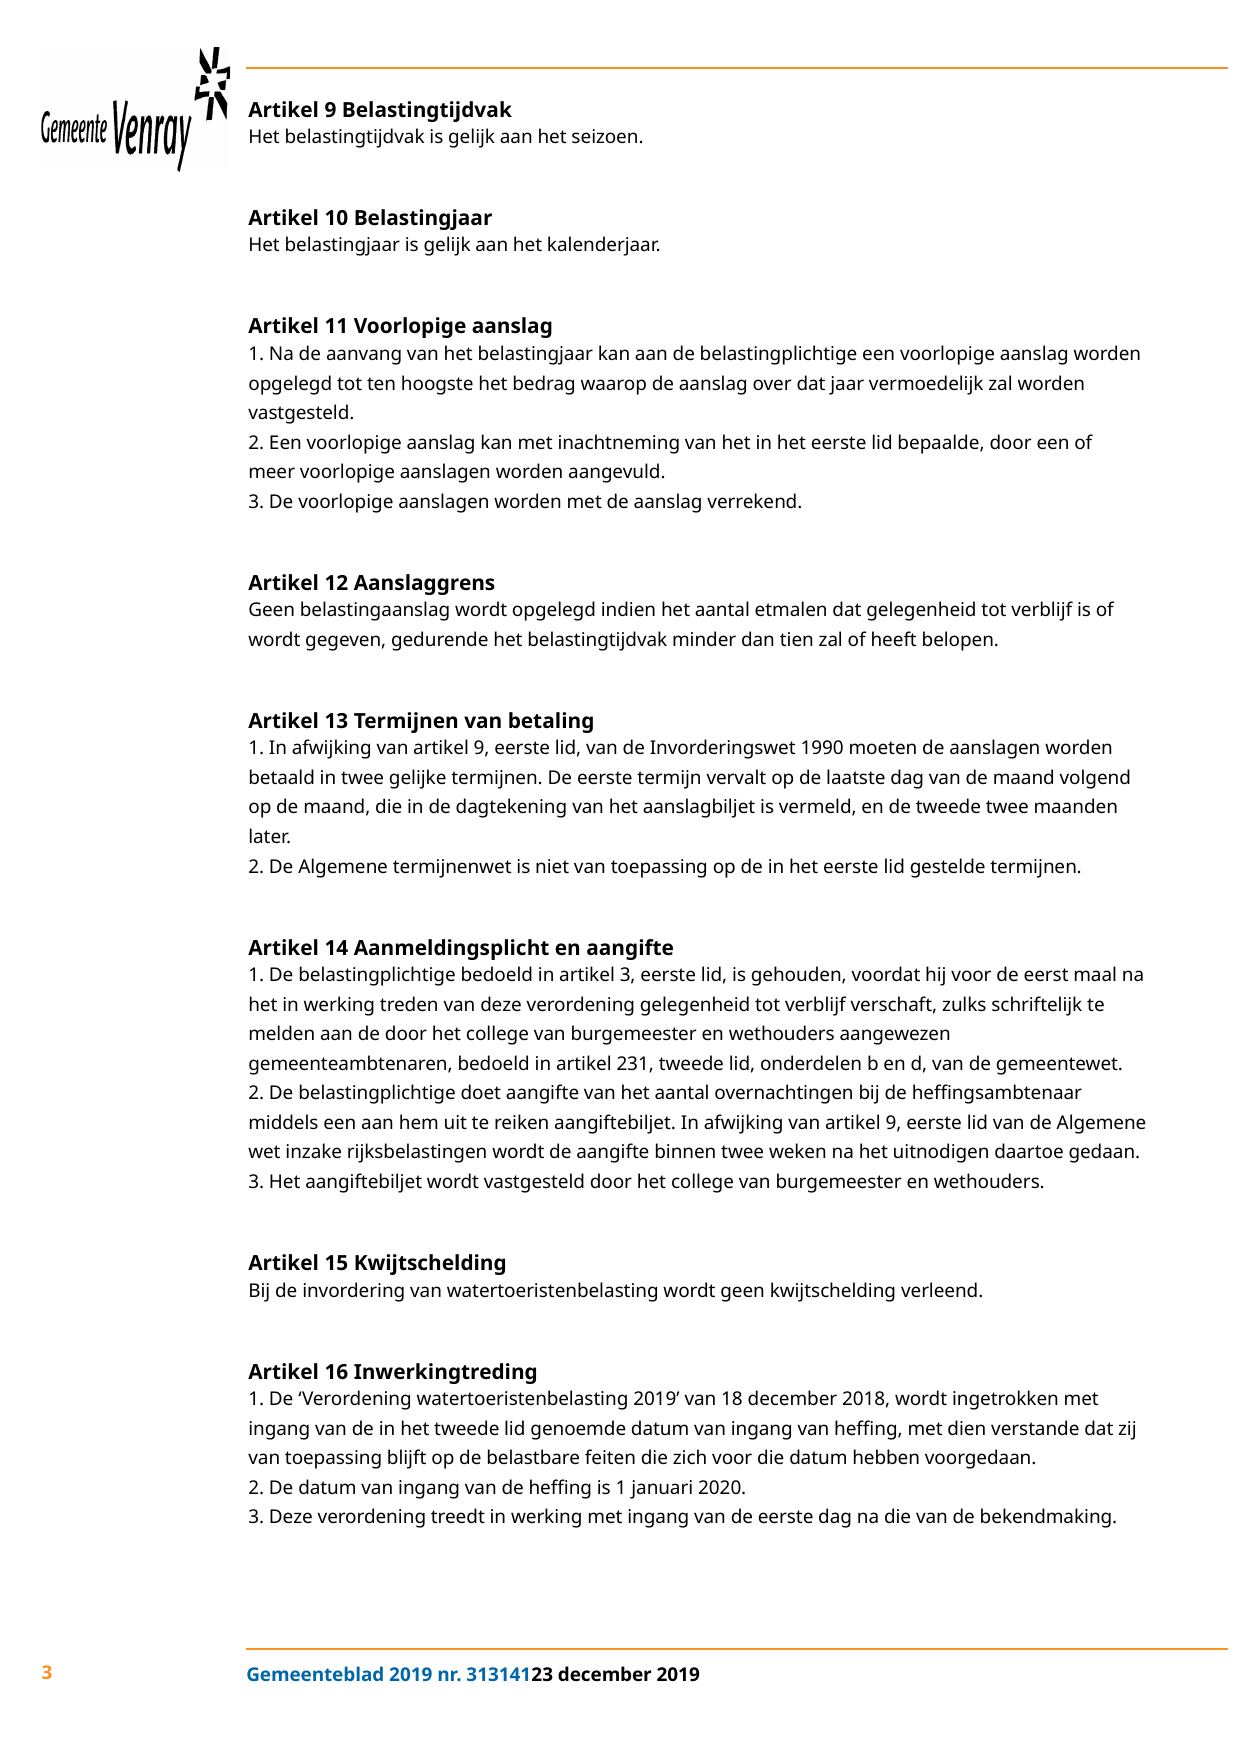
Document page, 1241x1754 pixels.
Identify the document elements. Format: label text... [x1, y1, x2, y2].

text Het belastingjaar is gelijk aan het kalenderjaar. [248, 232, 1152, 257]
text Artikel 13 Termijnen van betaling [248, 706, 1152, 734]
text 1. De ‘Verordening watertoeristenbelasting 2019’ van 18 december 2018, wordt ingetrokken met ingang van de in het tweede lid genoemde datum van ingang van heffing, met dien verstande dat zij van toepassing blijft op de belastbare feiten die zich voor die datum hebben voorgedaan. [248, 1385, 1152, 1470]
text Artikel 11 Voorlopige aanslag [248, 312, 1152, 340]
text 3. Het aangiftebiljet wordt vastgesteld door het college van burgemeester en wethouders. [248, 1168, 1152, 1194]
text 1. In afwijking van artikel 9, eerste lid, van de Invorderingswet 1990 moeten de aanslagen worden betaald in twee gelijke termijnen. De eerste termijn vervalt op de laatste dag van de maand volgend op de maand, die in de dagtekening van het aanslagbiljet is vermeld, en de tweede twee maanden later. [248, 734, 1152, 849]
text 2. De datum van ingang van de heffing is 1 januari 2020. [248, 1474, 1152, 1500]
picture [41, 47, 231, 172]
text Artikel 16 Inwerkingtreding [248, 1357, 1152, 1385]
text Geen belastingaanslag wordt opgelegd indien het aantal etmalen dat gelegenheid tot verblijf is of wordt gegeven, gedurende het belastingtijdvak minder dan tien zal of heeft belopen. [248, 596, 1152, 652]
text 2. Een voorlopige aanslag kan met inachtneming van het in het eerste lid bepaalde, door een of [248, 429, 1152, 454]
text 3. Deze verordening treedt in werking met ingang van de eerste dag na die van de bekendmaking. [248, 1503, 1152, 1529]
text Bij de invordering van watertoeristenbelasting wordt geen kwijtschelding verleend. [248, 1277, 1152, 1302]
text Artikel 14 Aanmeldingsplicht en aangifte [248, 933, 1152, 961]
text 3. De voorlopige aanslagen worden met de aanslag verrekend. [248, 488, 1152, 514]
text Artikel 12 Aanslaggrens [248, 568, 1152, 596]
text Artikel 15 Kwijtschelding [248, 1248, 1152, 1277]
text Artikel 9 Belastingtijdvak [248, 95, 1152, 123]
text meer voorlopige aanslagen worden aangevuld. [248, 458, 1152, 484]
text 1. De belastingplichtige bedoeld in artikel 3, eerste lid, is gehouden, voordat hij voor de eerst maal na het in werking treden van deze verordening gelegenheid tot verblijf verschaft, zulks schriftelijk te melden aan de door het college van burgemeester en wethouders aangewezen gemeenteambtenaren, bedoeld in artikel 231, tweede lid, onderdelen b en d, van de gemeentewet. [248, 961, 1152, 1076]
text 2. De Algemene termijnenwet is niet van toepassing op de in het eerste lid gestelde termijnen. [248, 853, 1152, 878]
text 1. Na de aanvang van het belastingjaar kan aan de belastingplichtige een voorlopige aanslag worden opgelegd tot ten hoogste het bedrag waarop de aanslag over dat jaar vermoedelijk zal worden vastgesteld. [248, 340, 1152, 425]
text 2. De belastingplichtige doet aangifte van het aantal overnachtingen bij de heffingsambtenaar middels een aan hem uit te reiken aangiftebiljet. In afwijking van artikel 9, eerste lid van de Algemene wet inzake rijksbelastingen wordt de aangifte binnen twee weken na het uitnodigen daartoe gedaan. [248, 1079, 1152, 1164]
text Artikel 10 Belastingjaar [248, 203, 1152, 232]
text Het belastingtijdvak is gelijk aan het seizoen. [248, 123, 1152, 149]
